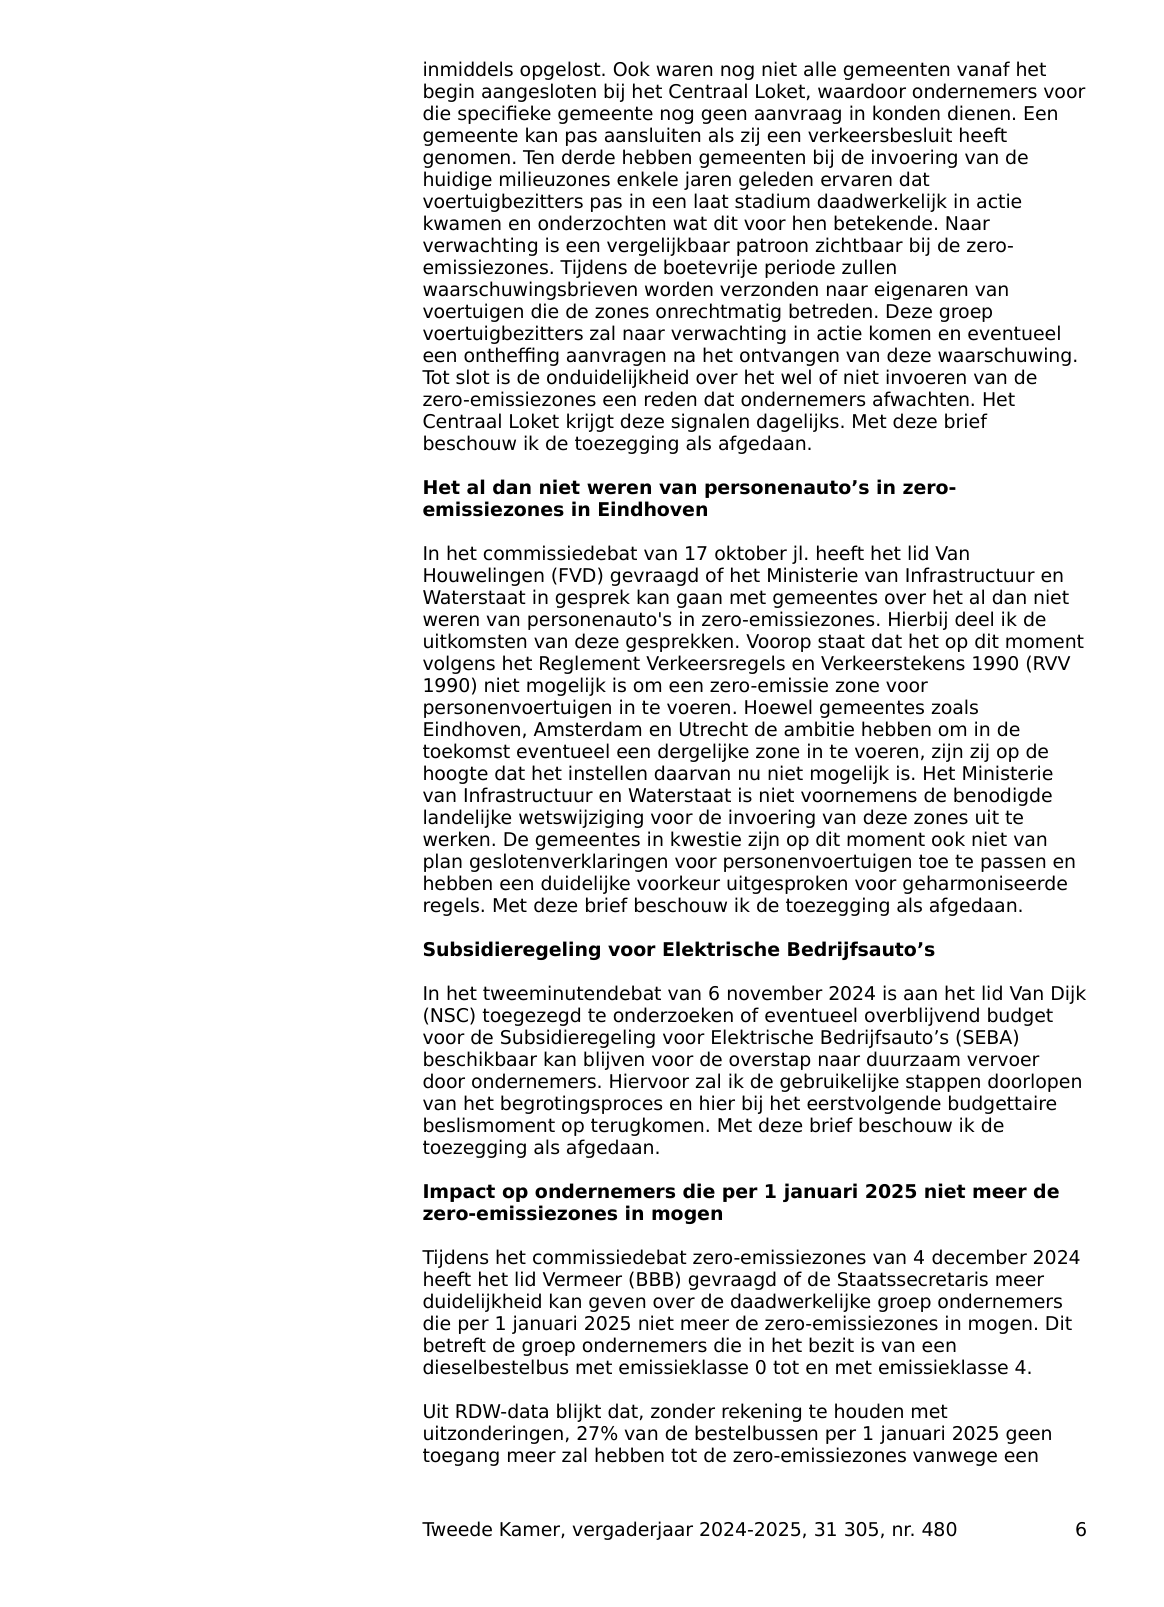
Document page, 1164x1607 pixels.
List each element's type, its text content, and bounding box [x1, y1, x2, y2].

subtitle Het al dan niet weren van personenauto’s in zero-emissiezones in Eindhoven [422, 477, 1087, 521]
text inmiddels opgelost. Ook waren nog niet alle gemeenten vanaf het begin aangesloten bij het Centraal Loket, waardoor ondernemers voor die specifieke gemeente nog geen aanvraag in konden dienen. Een gemeente kan pas aansluiten als zij een verkeersbesluit heeft genomen. Ten derde hebben gemeenten bij de invoering van de huidige milieuzones enkele jaren geleden ervaren dat voertuigbezitters pas in een laat stadium daadwerkelijk in actie kwamen en onderzochten wat dit voor hen betekende. Naar verwachting is een vergelijkbaar patroon zichtbaar bij de zero-emissiezones. Tijdens de boetevrije periode zullen waarschuwingsbrieven worden verzonden naar eigenaren van voertuigen die de zones onrechtmatig betreden. Deze groep voertuigbezitters zal naar verwachting in actie komen en eventueel een ontheffing aanvragen na het ontvangen van deze waarschuwing. Tot slot is de onduidelijkheid over het wel of niet invoeren van de zero-emissiezones een reden dat ondernemers afwachten. Het Centraal Loket krijgt deze signalen dagelijks. Met deze brief beschouw ik de toezegging als afgedaan. [422, 59, 1087, 455]
text Uit RDW-data blijkt dat, zonder rekening te houden met uitzonderingen, 27% van de bestelbussen per 1 januari 2025 geen toegang meer zal hebben tot de zero-emissiezones vanwege een [422, 1401, 1087, 1467]
subtitle Impact op ondernemers die per 1 januari 2025 niet meer de zero-emissiezones in mogen [422, 1181, 1087, 1225]
text Tijdens het commissiedebat zero-emissiezones van 4 december 2024 heeft het lid Vermeer (BBB) gevraagd of de Staatssecretaris meer duidelijkheid kan geven over de daadwerkelijke groep ondernemers die per 1 januari 2025 niet meer de zero-emissiezones in mogen. Dit betreft de groep ondernemers die in het bezit is van een dieselbestelbus met emissieklasse 0 tot en met emissieklasse 4. [422, 1247, 1087, 1379]
text In het tweeminutendebat van 6 november 2024 is aan het lid Van Dijk (NSC) toegezegd te onderzoeken of eventueel overblijvend budget voor de Subsidieregeling voor Elektrische Bedrijfsauto’s (SEBA) beschikbaar kan blijven voor de overstap naar duurzaam vervoer door ondernemers. Hiervoor zal ik de gebruikelijke stappen doorlopen van het begrotingsproces en hier bij het eerstvolgende budgettaire beslismoment op terugkomen. Met deze brief beschouw ik de toezegging als afgedaan. [422, 983, 1087, 1159]
subtitle Subsidieregeling voor Elektrische Bedrijfsauto’s [422, 939, 1087, 961]
text In het commissiedebat van 17 oktober jl. heeft het lid Van Houwelingen (FVD) gevraagd of het Ministerie van Infrastructuur en Waterstaat in gesprek kan gaan met gemeentes over het al dan niet weren van personenauto's in zero-emissiezones. Hierbij deel ik de uitkomsten van deze gesprekken. Voorop staat dat het op dit moment volgens het Reglement Verkeersregels en Verkeerstekens 1990 (RVV 1990) niet mogelijk is om een zero-emissie zone voor personenvoertuigen in te voeren. Hoewel gemeentes zoals Eindhoven, Amsterdam en Utrecht de ambitie hebben om in de toekomst eventueel een dergelijke zone in te voeren, zijn zij op de hoogte dat het instellen daarvan nu niet mogelijk is. Het Ministerie van Infrastructuur en Waterstaat is niet voornemens de benodigde landelijke wetswijziging voor de invoering van deze zones uit te werken. De gemeentes in kwestie zijn op dit moment ook niet van plan geslotenverklaringen voor personenvoertuigen toe te passen en hebben een duidelijke voorkeur uitgesproken voor geharmoniseerde regels. Met deze brief beschouw ik de toezegging als afgedaan. [422, 543, 1087, 917]
